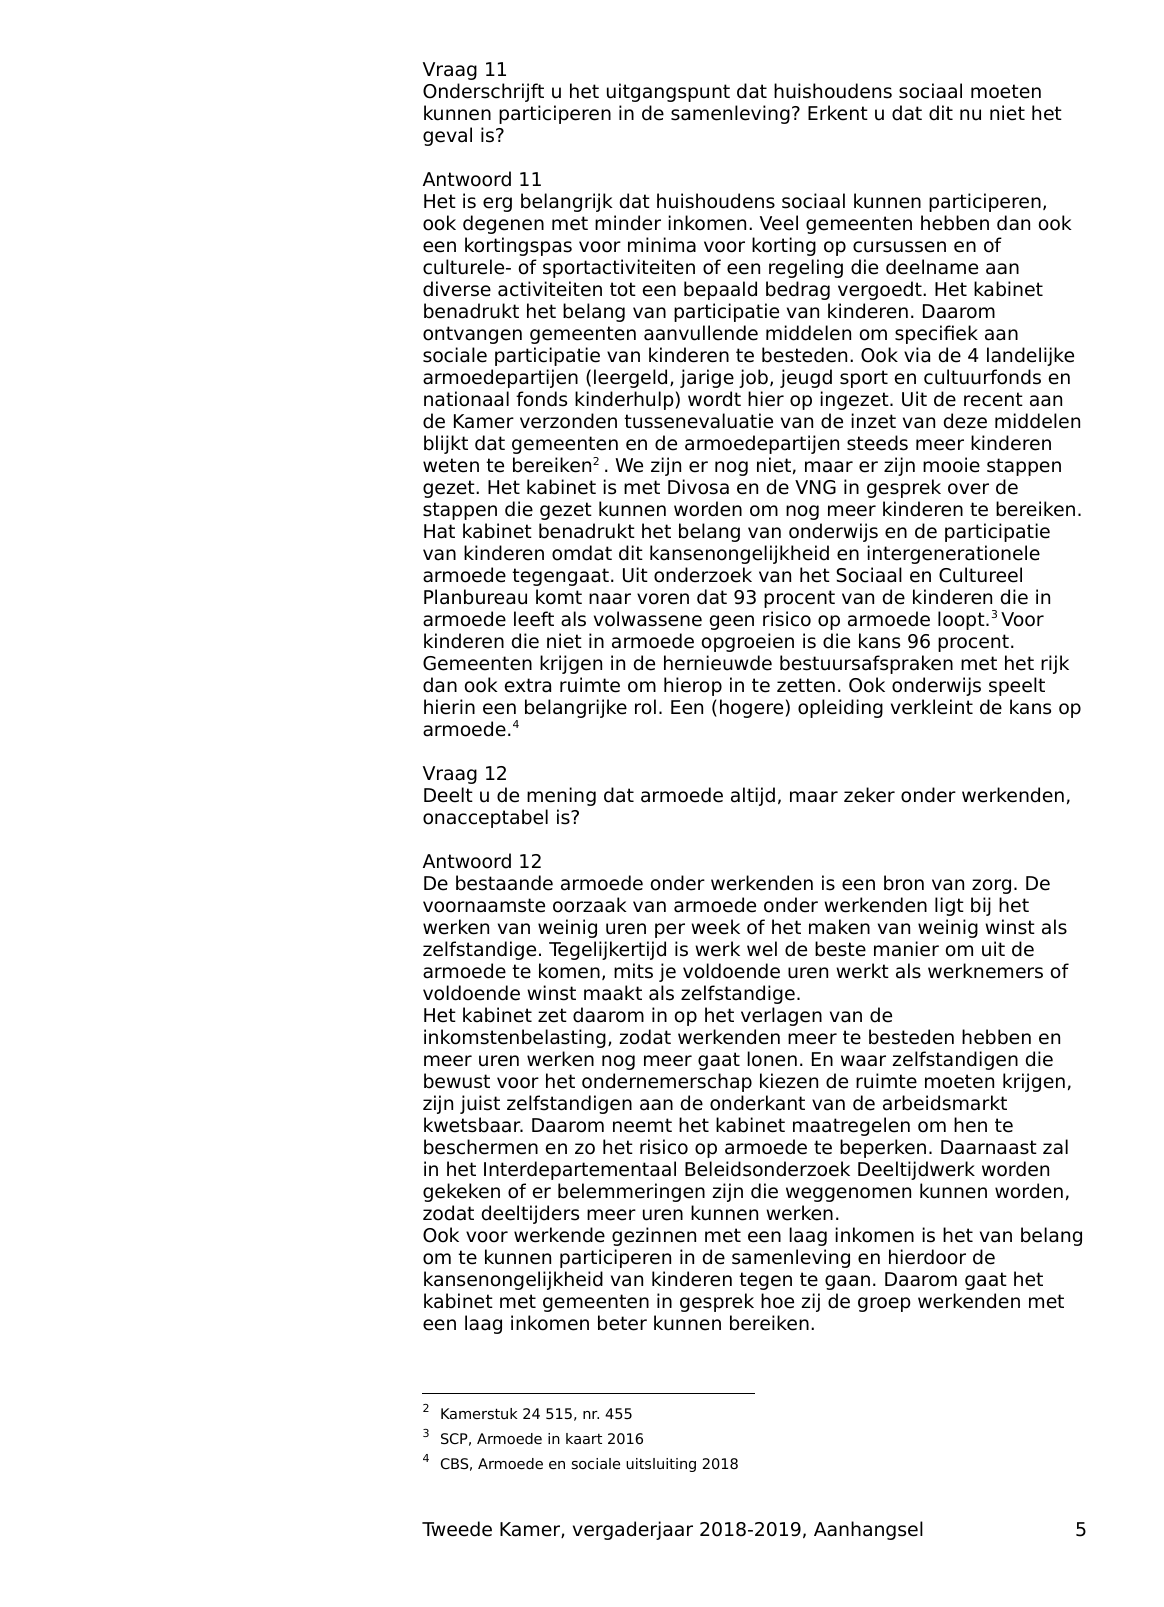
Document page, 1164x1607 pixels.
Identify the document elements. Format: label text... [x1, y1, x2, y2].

text Kamerstuk 24 515, nr. 455 [422, 1402, 1087, 1424]
text De bestaande armoede onder werkenden is een bron van zorg. De voornaamste oorzaak van armoede onder werkenden ligt bij het werken van weinig uren per week of het maken van weinig winst als zelfstandige. Tegelijkertijd is werk wel de beste manier om uit de armoede te komen, mits je voldoende uren werkt als werknemers of voldoende winst maakt als zelfstandige. [422, 873, 1087, 1005]
text Vraag 12 [422, 763, 1087, 785]
text Antwoord 12 [422, 851, 1087, 873]
text Antwoord 11 [422, 169, 1087, 191]
text CBS, Armoede en sociale uitsluiting 2018 [422, 1452, 1087, 1474]
text Het is erg belangrijk dat huishoudens sociaal kunnen participeren, ook degenen met minder inkomen. Veel gemeenten hebben dan ook een kortingspas voor minima voor korting op cursussen en of culturele- of sportactiviteiten of een regeling die deelname aan diverse activiteiten tot een bepaald bedrag vergoedt. Het kabinet benadrukt het belang van participatie van kinderen. Daarom ontvangen gemeenten aanvullende middelen om specifiek aan sociale participatie van kinderen te besteden. Ook via de 4 landelijke armoedepartijen (leergeld, jarige job, jeugd sport en cultuurfonds en nationaal fonds kinderhulp) wordt hier op ingezet. Uit de recent aan de Kamer verzonden tussenevaluatie van de inzet van deze middelen blijkt dat gemeenten en de armoedepartijen steeds meer kinderen weten te bereiken. We zijn er nog niet, maar er zijn mooie stappen gezet. Het kabinet is met Divosa en de VNG in gesprek over de stappen die gezet kunnen worden om nog meer kinderen te bereiken. [422, 191, 1087, 521]
text Ook voor werkende gezinnen met een laag inkomen is het van belang om te kunnen participeren in de samenleving en hierdoor de kansenongelijkheid van kinderen tegen te gaan. Daarom gaat het kabinet met gemeenten in gesprek hoe zij de groep werkenden met een laag inkomen beter kunnen bereiken. [422, 1224, 1087, 1334]
text Deelt u de mening dat armoede altijd, maar zeker onder werkenden, onacceptabel is? [422, 785, 1087, 829]
text SCP, Armoede in kaart 2016 [422, 1427, 1087, 1449]
text Het kabinet zet daarom in op het verlagen van de inkomstenbelasting, zodat werkenden meer te besteden hebben en meer uren werken nog meer gaat lonen. En waar zelfstandigen die bewust voor het ondernemerschap kiezen de ruimte moeten krijgen, zijn juist zelfstandigen aan de onderkant van de arbeidsmarkt kwetsbaar. Daarom neemt het kabinet maatregelen om hen te beschermen en zo het risico op armoede te beperken. Daarnaast zal in het Interdepartementaal Beleidsonderzoek Deeltijdwerk worden gekeken of er belemmeringen zijn die weggenomen kunnen worden, zodat deeltijders meer uren kunnen werken. [422, 1005, 1087, 1224]
text Hat kabinet benadrukt het belang van onderwijs en de participatie van kinderen omdat dit kansenongelijkheid en intergenerationele armoede tegengaat. Uit onderzoek van het Sociaal en Cultureel Planbureau komt naar voren dat 93 procent van de kinderen die in armoede leeft als volwassene geen risico op armoede loopt.Voor kinderen die niet in armoede opgroeien is die kans 96 procent. Gemeenten krijgen in de hernieuwde bestuursafspraken met het rijk dan ook extra ruimte om hierop in te zetten. Ook onderwijs speelt hierin een belangrijke rol. Een (hogere) opleiding verkleint de kans op armoede. [422, 521, 1087, 741]
text Onderschrijft u het uitgangspunt dat huishoudens sociaal moeten kunnen participeren in de samenleving? Erkent u dat dit nu niet het geval is? [422, 81, 1087, 147]
text Vraag 11 [422, 59, 1087, 81]
